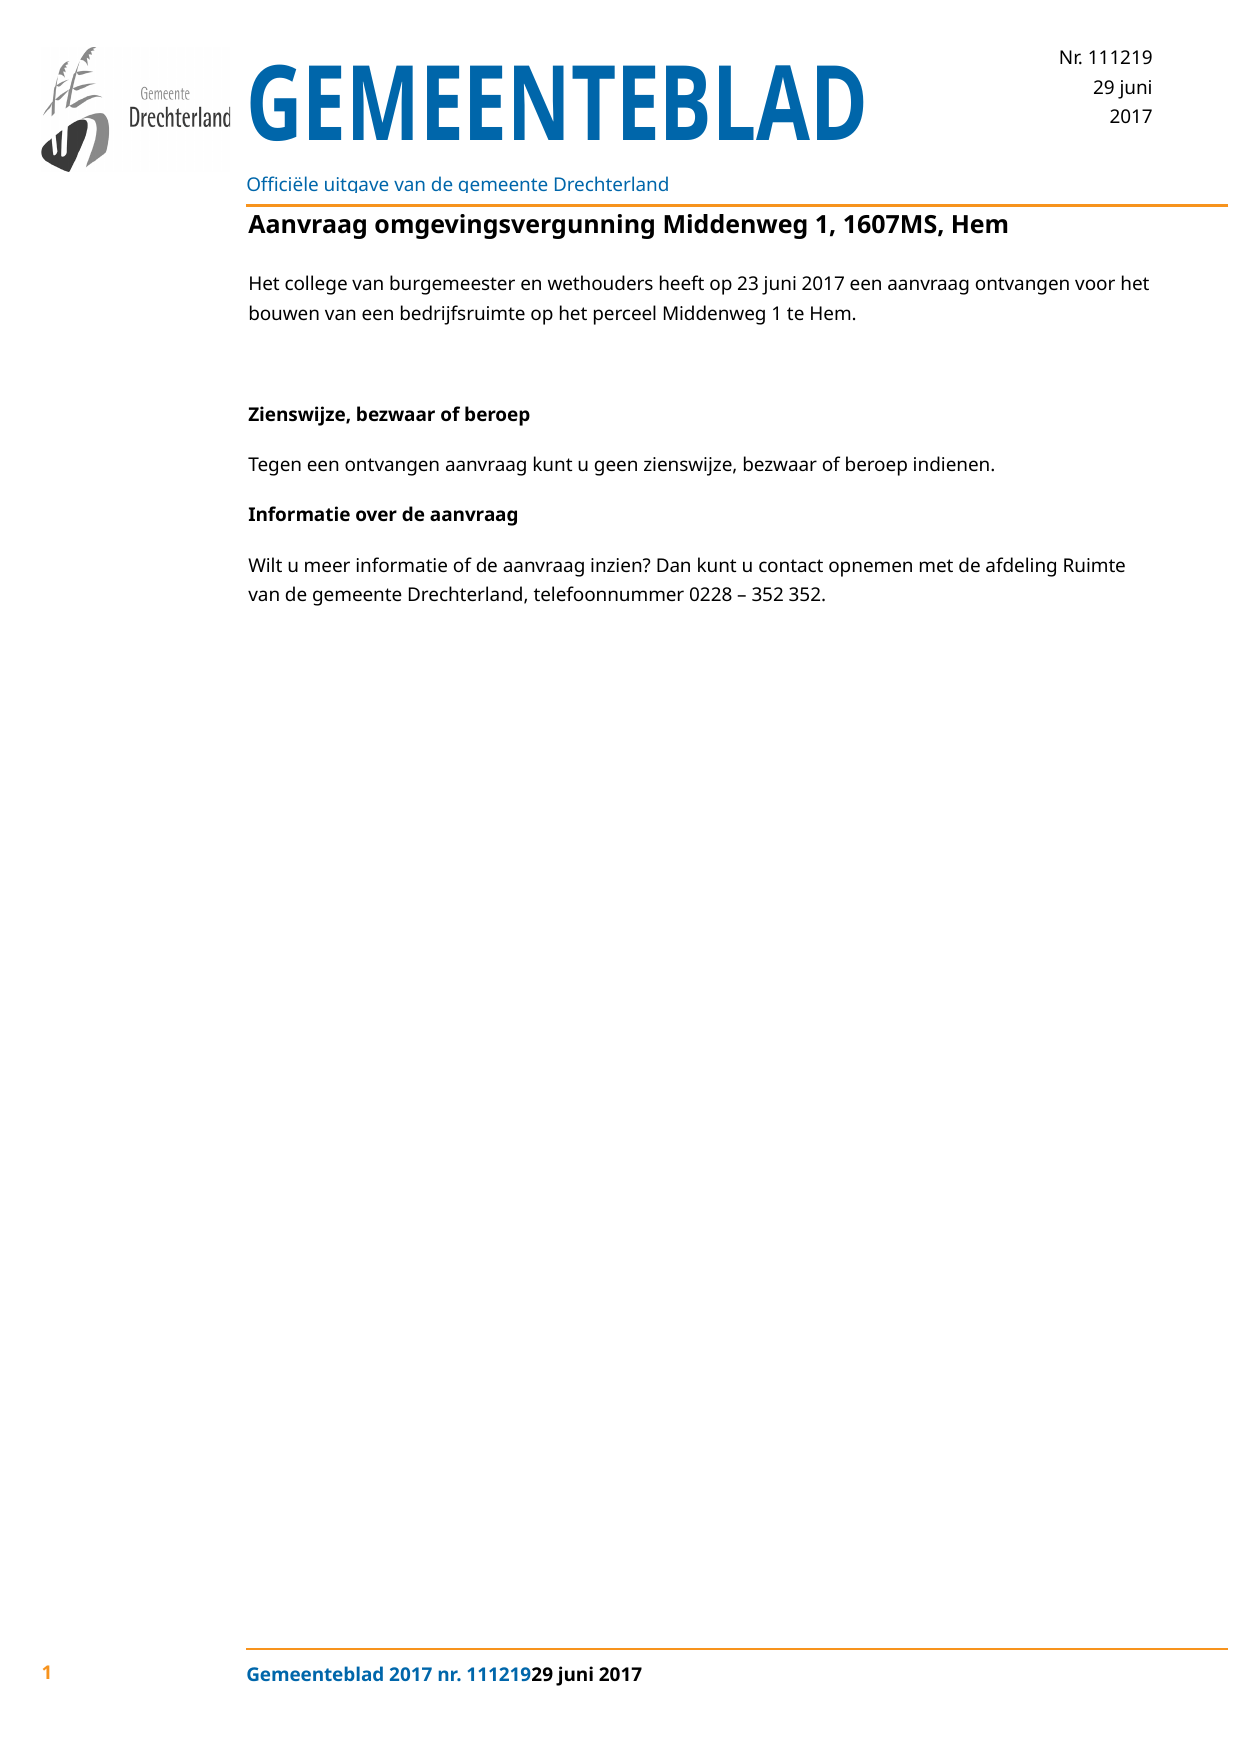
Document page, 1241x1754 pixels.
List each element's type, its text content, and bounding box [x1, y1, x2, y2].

text Aanvraag omgevingsvergunning Middenweg 1, 1607MS, Hem [248, 207, 1152, 241]
text Informatie over de aanvraag [248, 502, 1152, 527]
text Zienswijze, bezwaar of beroep [248, 401, 1152, 426]
text Wilt u meer informatie of de aanvraag inzien? Dan kunt u contact opnemen met de afdeling Ruimte van de gemeente Drechterland, telefoonnummer 0228 – 352 352. [248, 552, 1152, 607]
text Tegen een ontvangen aanvraag kunt u geen zienswijze, bezwaar of beroep indienen. [248, 451, 1152, 477]
text Het college van burgemeester en wethouders heeft op 23 juni 2017 een aanvraag ontvangen voor het bouwen van een bedrijfsruimte op het perceel Middenweg 1 te Hem. [248, 270, 1152, 326]
picture [41, 47, 231, 172]
